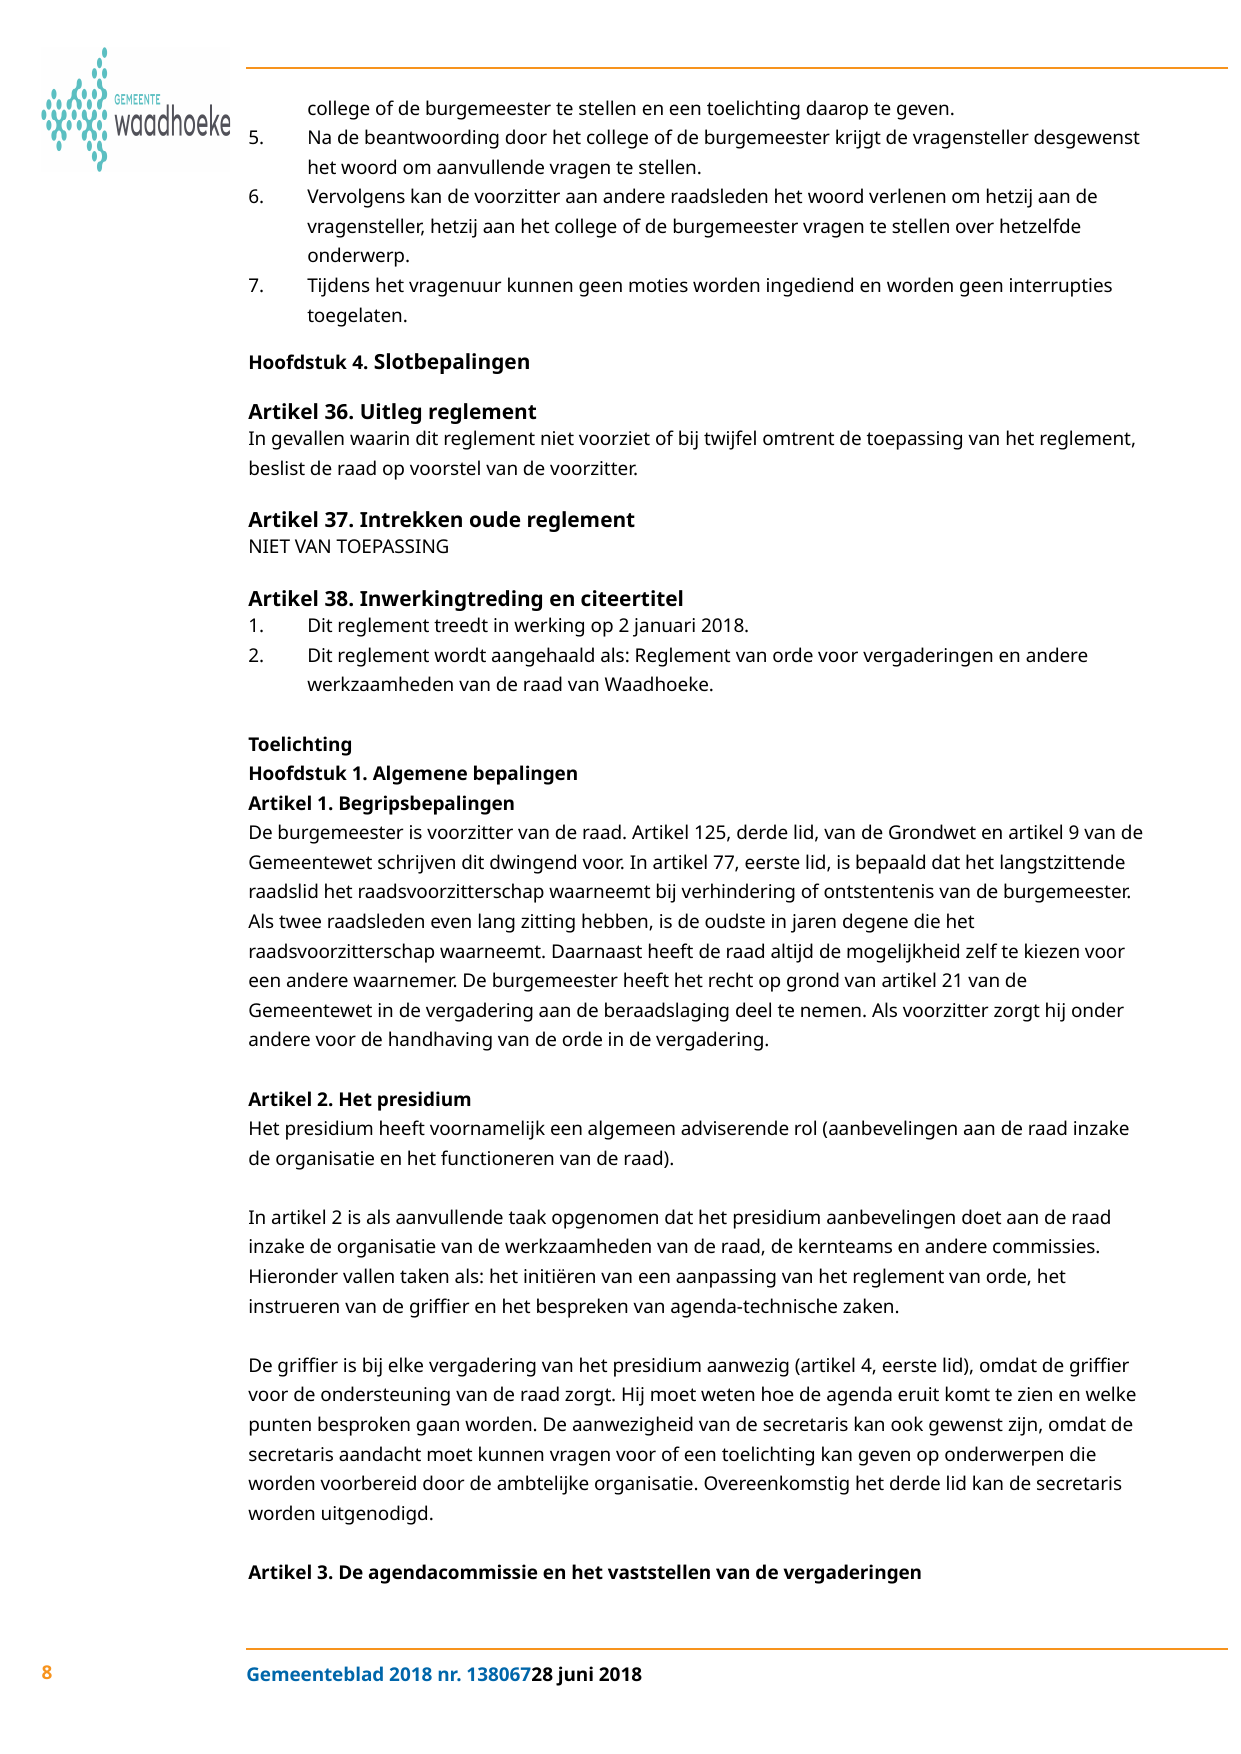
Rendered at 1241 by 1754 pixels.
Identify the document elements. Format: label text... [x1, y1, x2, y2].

list Dit reglement treedt in werking op 2 januari 2018. [248, 612, 1152, 638]
text Artikel 38. Inwerkingtreding en citeertitel [248, 584, 1152, 612]
text Artikel 2. Het presidium [248, 1086, 1152, 1112]
picture [41, 47, 231, 172]
list Na de beantwoording door het college of de burgemeester krijgt de vragensteller desgewenst het woord om aanvullende vragen te stellen. [248, 124, 1152, 180]
text NIET VAN TOEPASSING [248, 534, 1152, 559]
text Artikel 3. De agendacommissie en het vaststellen van de vergaderingen [248, 1559, 1152, 1585]
text Hoofdstuk 1. Algemene bepalingen [248, 760, 1152, 786]
text Artikel 37. Intrekken oude reglement [248, 505, 1152, 534]
text De griffier is bij elke vergadering van het presidium aanwezig (artikel 4, eerste lid), omdat de griffier voor de ondersteuning van de raad zorgt. Hij moet weten hoe de agenda eruit komt te zien en welke punten besproken gaan worden. De aanwezigheid van de secretaris kan ook gewenst zijn, omdat de secretaris aandacht moet kunnen vragen voor of een toelichting kan geven op onderwerpen die worden voorbereid door de ambtelijke organisatie. Overeenkomstig het derde lid kan de secretaris worden uitgenodigd. [248, 1352, 1152, 1526]
text Toelichting [248, 731, 1152, 757]
list college of de burgemeester te stellen en een toelichting daarop te geven. [248, 95, 1152, 121]
text De burgemeester is voorzitter van de raad. Artikel 125, derde lid, van de Grondwet en artikel 9 van de Gemeentewet schrijven dit dwingend voor. In artikel 77, eerste lid, is bepaald dat het langstzittende raadslid het raadsvoorzitterschap waarneemt bij verhindering of ontstentenis van de burgemeester. Als twee raadsleden even lang zitting hebben, is de oudste in jaren degene die het raadsvoorzitterschap waarneemt. Daarnaast heeft de raad altijd de mogelijkheid zelf te kiezen voor een andere waarnemer. De burgemeester heeft het recht op grond van artikel 21 van de Gemeentewet in de vergadering aan de beraadslaging deel te nemen. Als voorzitter zorgt hij onder andere voor de handhaving van de orde in de vergadering. [248, 819, 1152, 1052]
text Artikel 36. Uitleg reglement [248, 397, 1152, 425]
list Dit reglement wordt aangehaald als: Reglement van orde voor vergaderingen en andere werkzaamheden van de raad van Waadhoeke. [248, 642, 1152, 697]
text Hoofdstuk 4. Slotbepalingen [248, 347, 1152, 376]
text Het presidium heeft voornamelijk een algemeen adviserende rol (aanbevelingen aan de raad inzake de organisatie en het functioneren van de raad). [248, 1115, 1152, 1171]
list Tijdens het vragenuur kunnen geen moties worden ingediend en worden geen interrupties toegelaten. [248, 272, 1152, 328]
text In artikel 2 is als aanvullende taak opgenomen dat het presidium aanbevelingen doet aan de raad inzake de organisatie van de werkzaamheden van de raad, de kernteams en andere commissies. Hieronder vallen taken als: het initiëren van een aanpassing van het reglement van orde, het instrueren van de griffier en het bespreken van agenda-technische zaken. [248, 1204, 1152, 1319]
list Vervolgens kan de voorzitter aan andere raadsleden het woord verlenen om hetzij aan de vragensteller, hetzij aan het college of de burgemeester vragen te stellen over hetzelfde onderwerp. [248, 183, 1152, 268]
text In gevallen waarin dit reglement niet voorziet of bij twijfel omtrent de toepassing van het reglement, beslist de raad op voorstel van de voorzitter. [248, 425, 1152, 481]
text Artikel 1. Begripsbepalingen [248, 790, 1152, 816]
